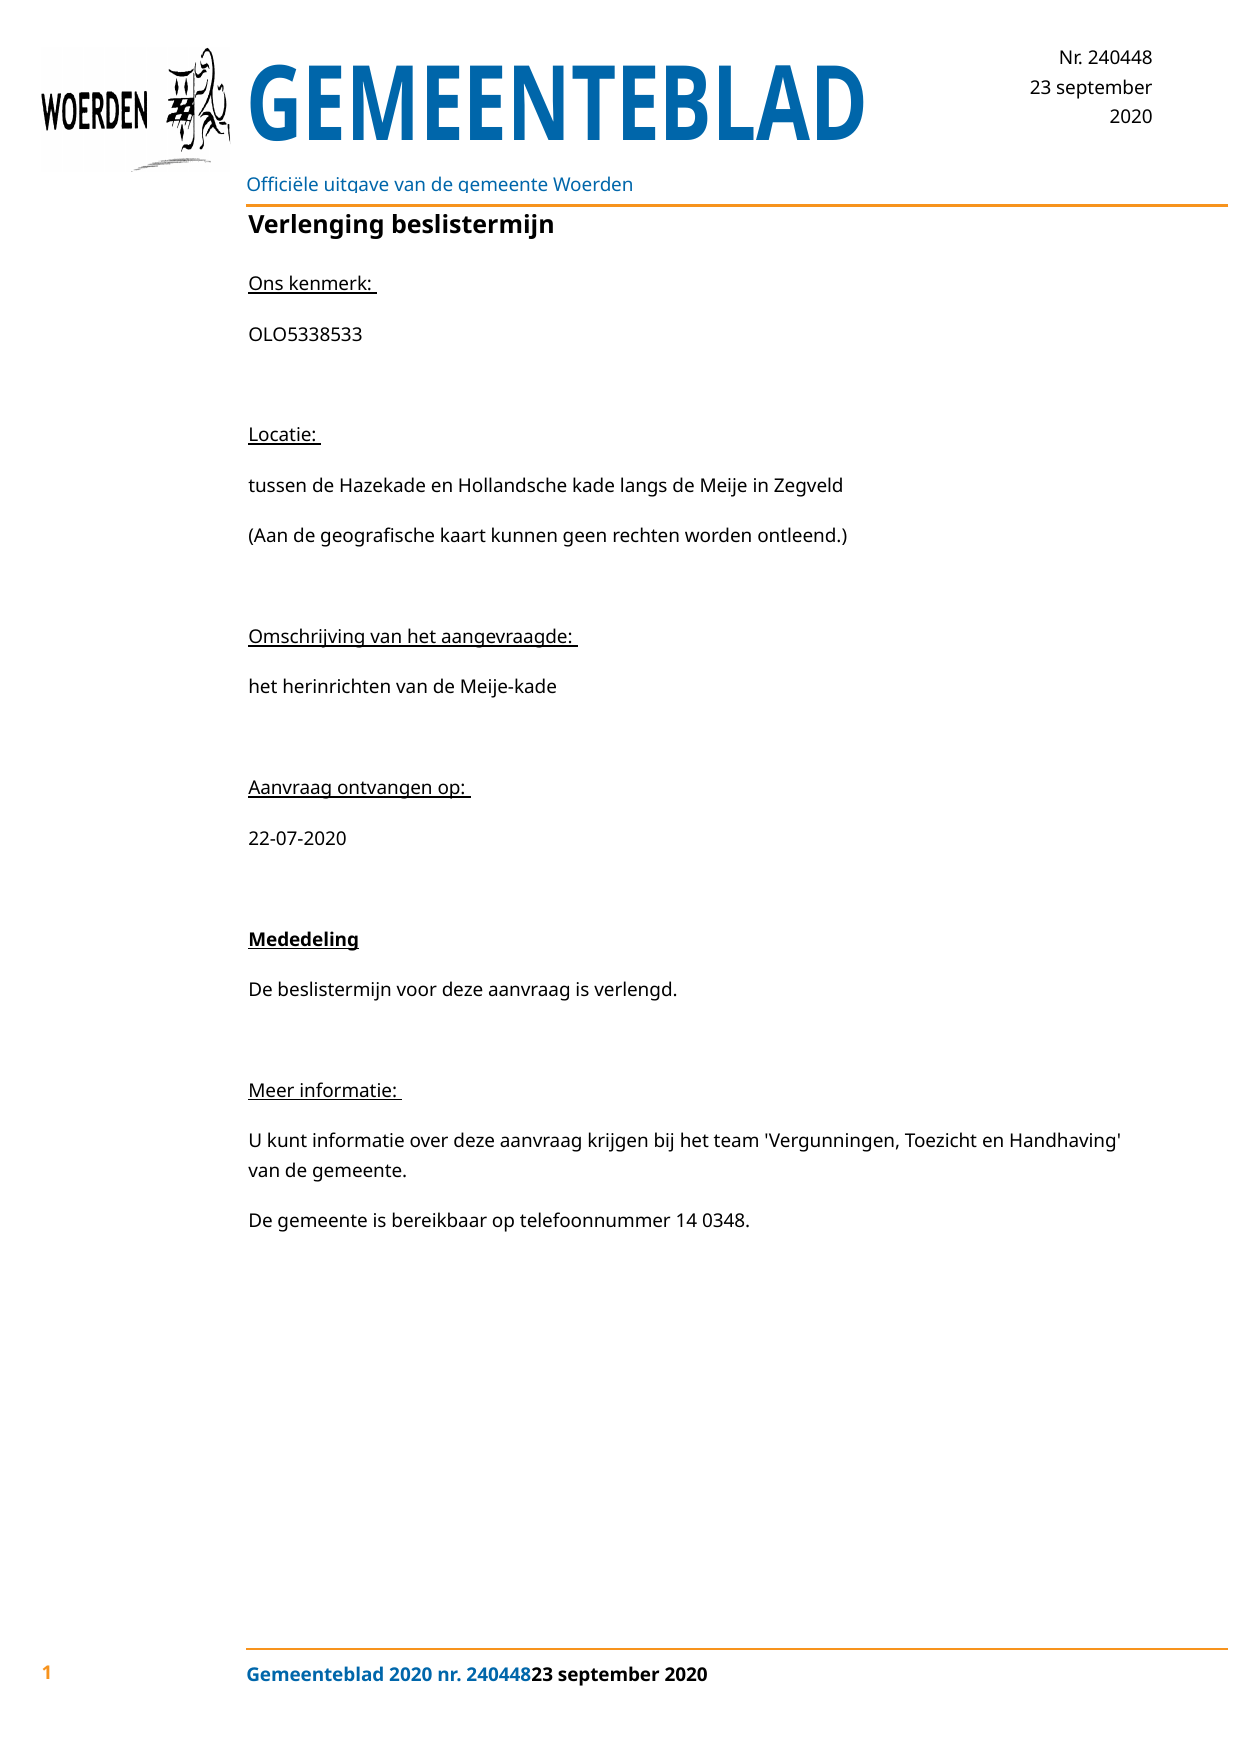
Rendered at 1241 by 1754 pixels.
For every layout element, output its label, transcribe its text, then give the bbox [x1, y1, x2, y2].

text De gemeente is bereikbaar op telefoonnummer 14 0348. [248, 1207, 1152, 1233]
text Verlenging beslistermijn [248, 207, 1152, 241]
text OLO5338533 [248, 321, 1152, 346]
picture [41, 47, 231, 172]
text Ons kenmerk: [248, 270, 1152, 296]
text U kunt informatie over deze aanvraag krijgen bij het team 'Vergunningen, Toezicht en Handhaving' van de gemeente. [248, 1127, 1152, 1183]
text Meer informatie: [248, 1077, 1152, 1103]
text (Aan de geografische kaart kunnen geen rechten worden ontleend.) [248, 522, 1152, 548]
text tussen de Hazekade en Hollandsche kade langs de Meije in Zegveld [248, 472, 1152, 498]
text Aanvraag ontvangen op: [248, 774, 1152, 800]
text De beslistermijn voor deze aanvraag is verlengd. [248, 976, 1152, 1002]
text het herinrichten van de Meije-kade [248, 674, 1152, 699]
text Locatie: [248, 422, 1152, 447]
text Mededeling [248, 926, 1152, 951]
text 22-07-2020 [248, 825, 1152, 851]
text Omschrijving van het aangevraagde: [248, 623, 1152, 649]
